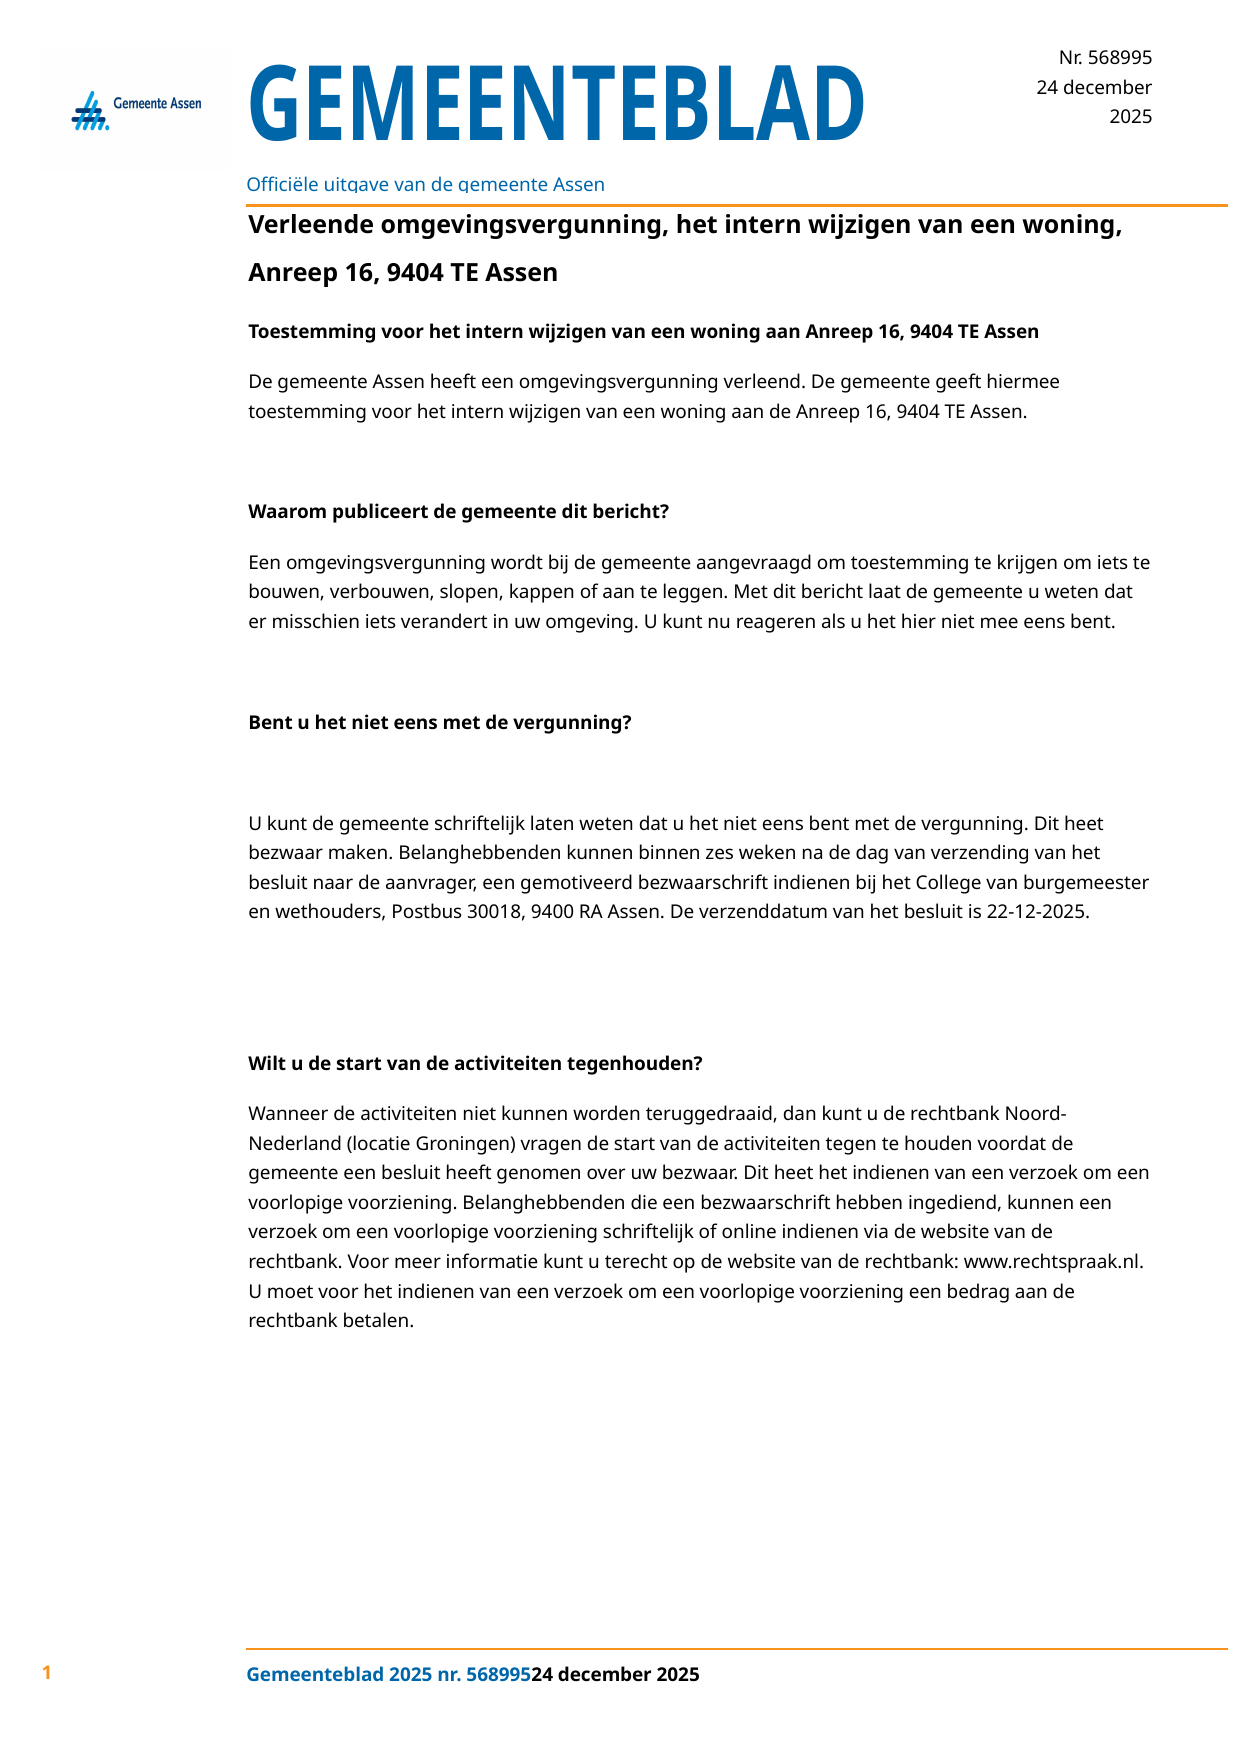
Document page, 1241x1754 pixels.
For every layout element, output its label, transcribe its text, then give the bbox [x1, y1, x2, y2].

text Toestemming voor het intern wijzigen van een woning aan Anreep 16, 9404 TE Assen [248, 318, 1152, 344]
text Bent u het niet eens met de vergunning? [248, 709, 1152, 735]
text Een omgevingsvergunning wordt bij de gemeente aangevraagd om toestemming te krijgen om iets te bouwen, verbouwen, slopen, kappen of aan te leggen. Met dit bericht laat de gemeente u weten dat er misschien iets verandert in uw omgeving. U kunt nu reageren als u het hier niet mee eens bent. [248, 549, 1152, 634]
text Verleende omgevingsvergunning, het intern wijzigen van een woning, Anreep 16, 9404 TE Assen [248, 207, 1152, 288]
text Wilt u de start van de activiteiten tegenhouden? [248, 1050, 1152, 1076]
text Waarom publiceert de gemeente dit bericht? [248, 499, 1152, 524]
text De gemeente Assen heeft een omgevingsvergunning verleend. De gemeente geeft hiermee toestemming voor het intern wijzigen van een woning aan de Anreep 16, 9404 TE Assen. [248, 368, 1152, 424]
picture [41, 47, 231, 172]
text Wanneer de activiteiten niet kunnen worden teruggedraaid, dan kunt u de rechtbank Noord-Nederland (locatie Groningen) vragen de start van de activiteiten tegen te houden voordat de gemeente een besluit heeft genomen over uw bezwaar. Dit heet het indienen van een verzoek om een voorlopige voorziening. Belanghebbenden die een bezwaarschrift hebben ingediend, kunnen een verzoek om een voorlopige voorziening schriftelijk of online indienen via de website van de rechtbank. Voor meer informatie kunt u terecht op de website van de rechtbank: www.rechtspraak.nl. U moet voor het indienen van een verzoek om een voorlopige voorziening een bedrag aan de rechtbank betalen. [248, 1100, 1152, 1333]
text U kunt de gemeente schriftelijk laten weten dat u het niet eens bent met de vergunning. Dit heet bezwaar maken. Belanghebbenden kunnen binnen zes weken na de dag van verzending van het besluit naar de aanvrager, een gemotiveerd bezwaarschrift indienen bij het College van burgemeester en wethouders, Postbus 30018, 9400 RA Assen. De verzenddatum van het besluit is 22-12-2025. [248, 810, 1152, 924]
